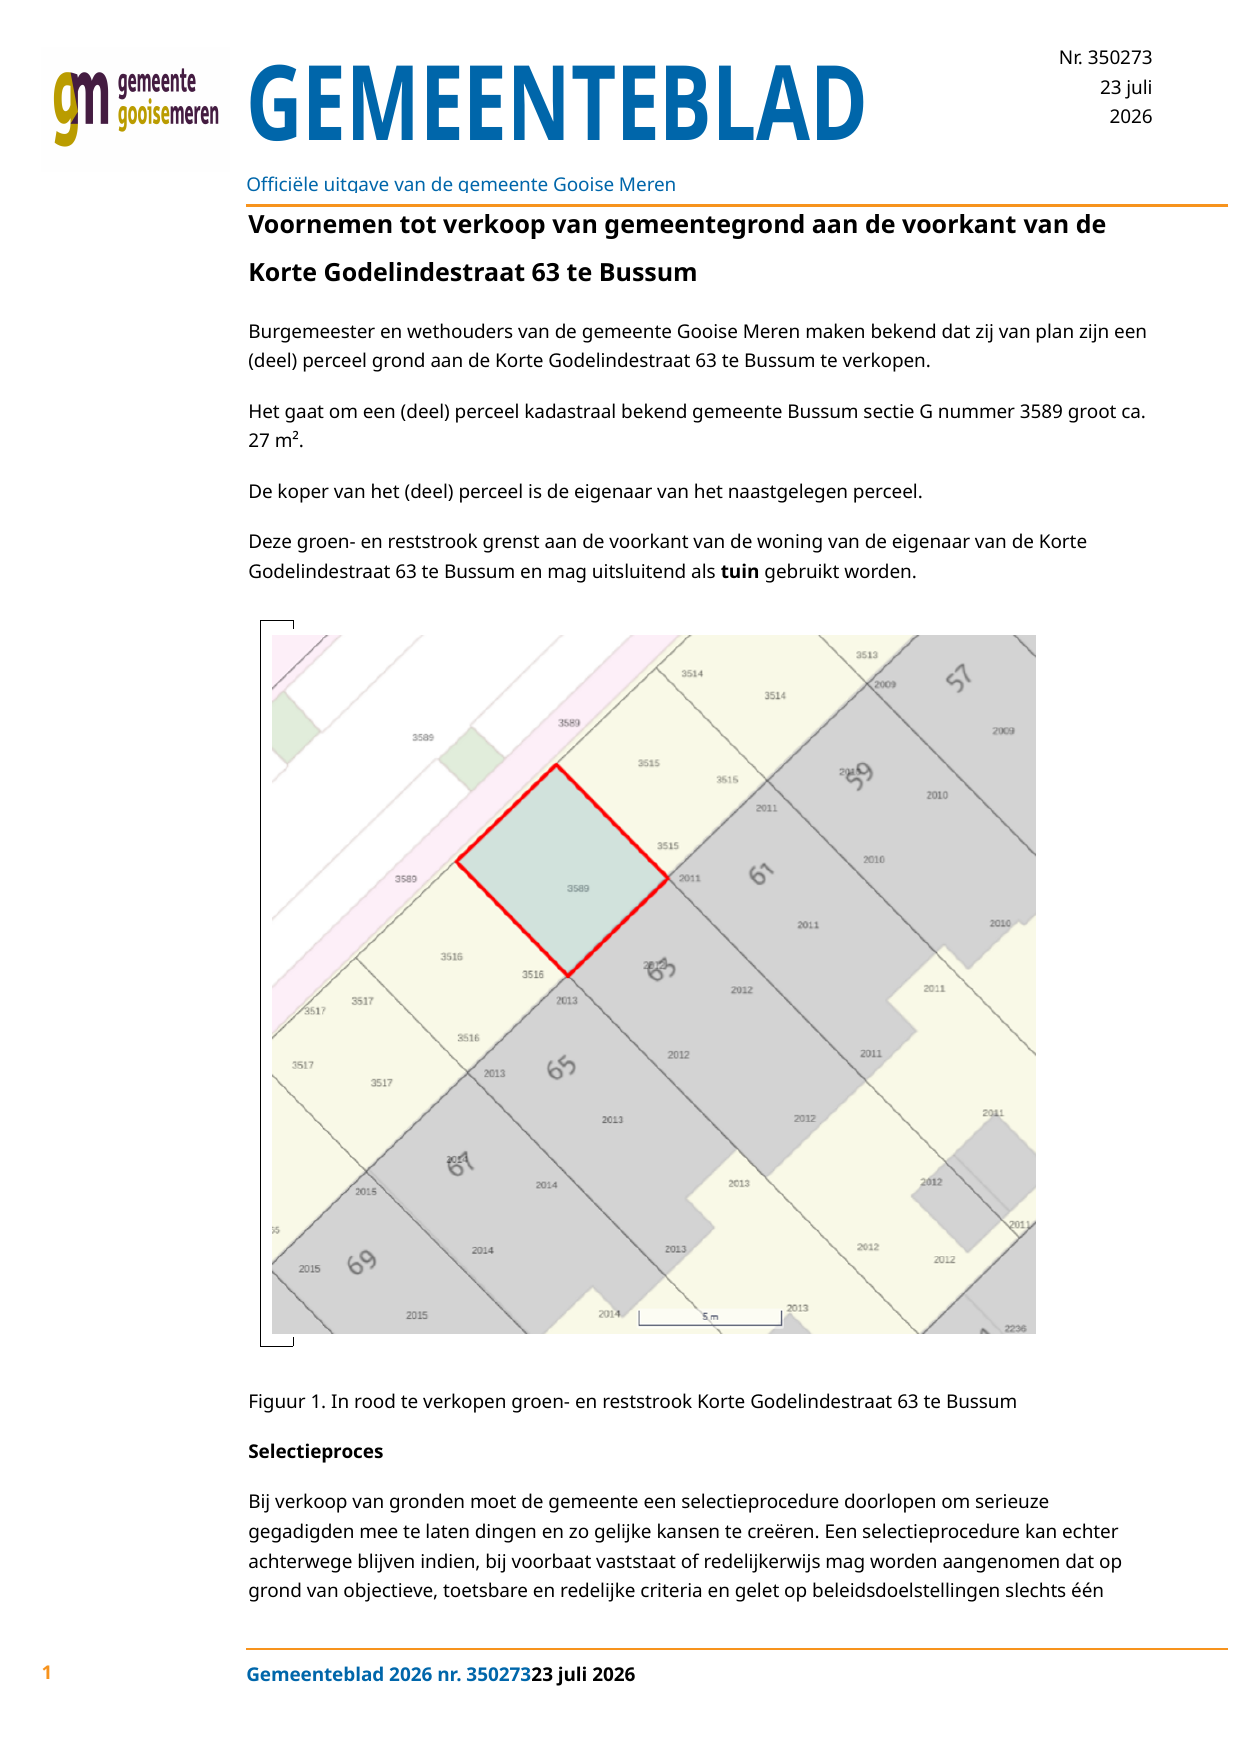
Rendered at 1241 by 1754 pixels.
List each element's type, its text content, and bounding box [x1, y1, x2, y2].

text De koper van het (deel) perceel is de eigenaar van het naastgelegen perceel. [248, 478, 1152, 504]
text Burgemeester en wethouders van de gemeente Gooise Meren maken bekend dat zij van plan zijn een (deel) perceel grond aan de Korte Godelindestraat 63 te Bussum te verkopen. [248, 318, 1152, 373]
text Deze groen- en reststrook grenst aan de voorkant van de woning van de eigenaar van de Korte Godelindestraat 63 te Bussum en mag uitsluitend als tuin gebruikt worden. [248, 528, 1152, 584]
text Selectieproces [248, 1438, 1152, 1464]
picture [41, 47, 231, 172]
text Bij verkoop van gronden moet de gemeente een selectieprocedure doorlopen om serieuze gegadigden mee te laten dingen en zo gelijke kansen te creëren. Een selectieprocedure kan echter achterwege blijven indien, bij voorbaat vaststaat of redelijkerwijs mag worden aangenomen dat op grond van objectieve, toetsbare en redelijke criteria en gelet op beleidsdoelstellingen slechts één [248, 1489, 1152, 1603]
text Figuur 1. In rood te verkopen groen- en reststrook Korte Godelindestraat 63 te Bussum [248, 1388, 1152, 1413]
text Het gaat om een (deel) perceel kadastraal bekend gemeente Bussum sectie G nummer 3589 groot ca. 27 m². [248, 398, 1152, 453]
picture [268, 629, 1037, 1337]
text Voornemen tot verkoop van gemeentegrond aan de voorkant van de Korte Godelindestraat 63 te Bussum [248, 207, 1152, 288]
